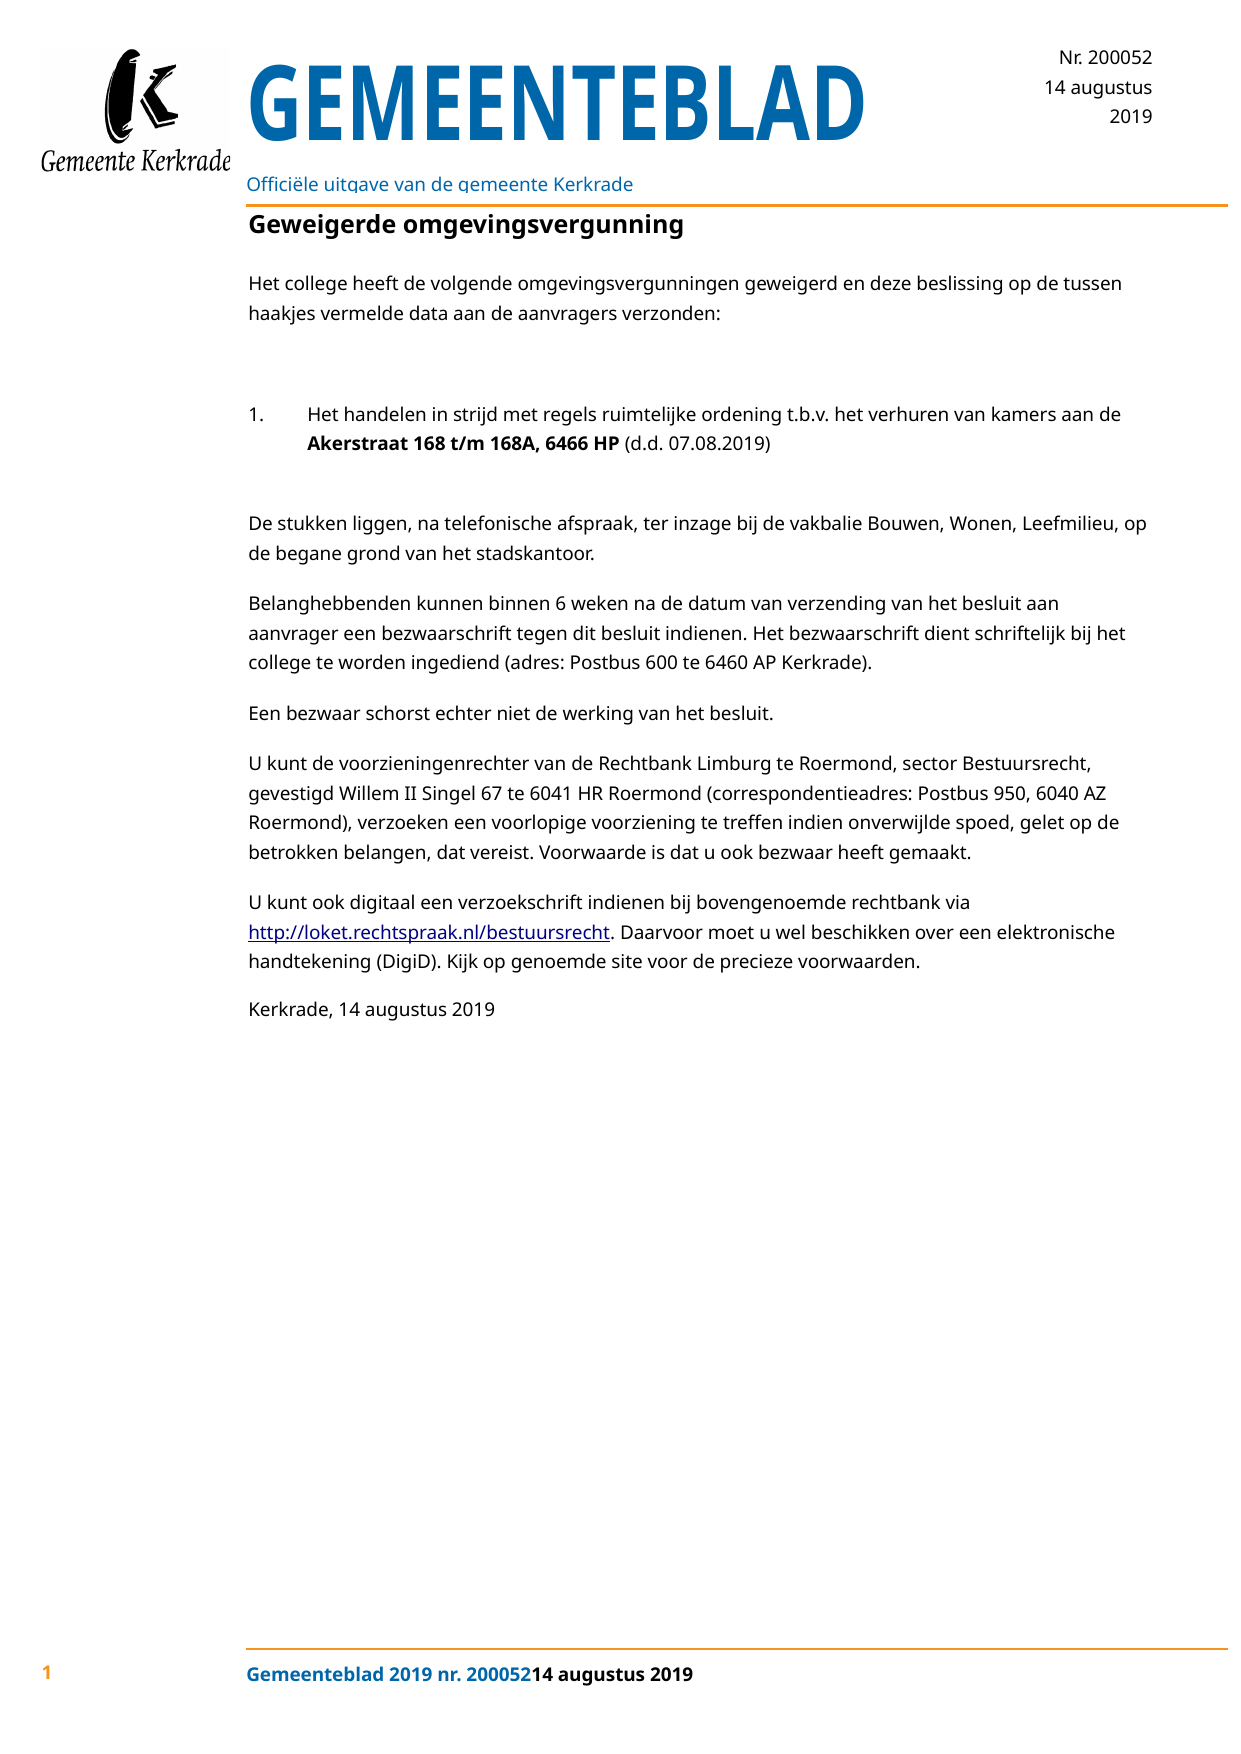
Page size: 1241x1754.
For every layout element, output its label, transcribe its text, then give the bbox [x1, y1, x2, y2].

text De stukken liggen, na telefonische afspraak, ter inzage bij de vakbalie Bouwen, Wonen, Leefmilieu, op de begane grond van het stadskantoor. [248, 510, 1152, 566]
text U kunt de voorzieningenrechter van de Rechtbank Limburg te Roermond, sector Bestuursrecht, gevestigd Willem II Singel 67 te 6041 HR Roermond (correspondentieadres: Postbus 950, 6040 AZ Roermond), verzoeken een voorlopige voorziening te treffen indien onverwijlde spoed, gelet op de betrokken belangen, dat vereist. Voorwaarde is dat u ook bezwaar heeft gemaakt. [248, 750, 1152, 865]
text Geweigerde omgevingsvergunning [248, 207, 1152, 241]
text Kerkrade, 14 augustus 2019 [248, 996, 1152, 1022]
text U kunt ook digitaal een verzoekschrift indienen bij bovengenoemde rechtbank via http://loket.rechtspraak.nl/bestuursrecht. Daarvoor moet u wel beschikken over een elektronische handtekening (DigiD). Kijk op genoemde site voor de precieze voorwaarden. [248, 889, 1152, 974]
list Het handelen in strijd met regels ruimtelijke ordening t.b.v. het verhuren van kamers aan de Akerstraat 168 t/m 168A, 6466 HP (d.d. 07.08.2019) [248, 401, 1152, 456]
text Het college heeft de volgende omgevingsvergunningen geweigerd en deze beslissing op de tussen haakjes vermelde data aan de aanvragers verzonden: [248, 270, 1152, 326]
text Een bezwaar schorst echter niet de werking van het besluit. [248, 700, 1152, 726]
text Belanghebbenden kunnen binnen 6 weken na de datum van verzending van het besluit aan aanvrager een bezwaarschrift tegen dit besluit indienen. Het bezwaarschrift dient schriftelijk bij het college te worden ingediend (adres: Postbus 600 te 6460 AP Kerkrade). [248, 590, 1152, 675]
picture [41, 47, 231, 172]
